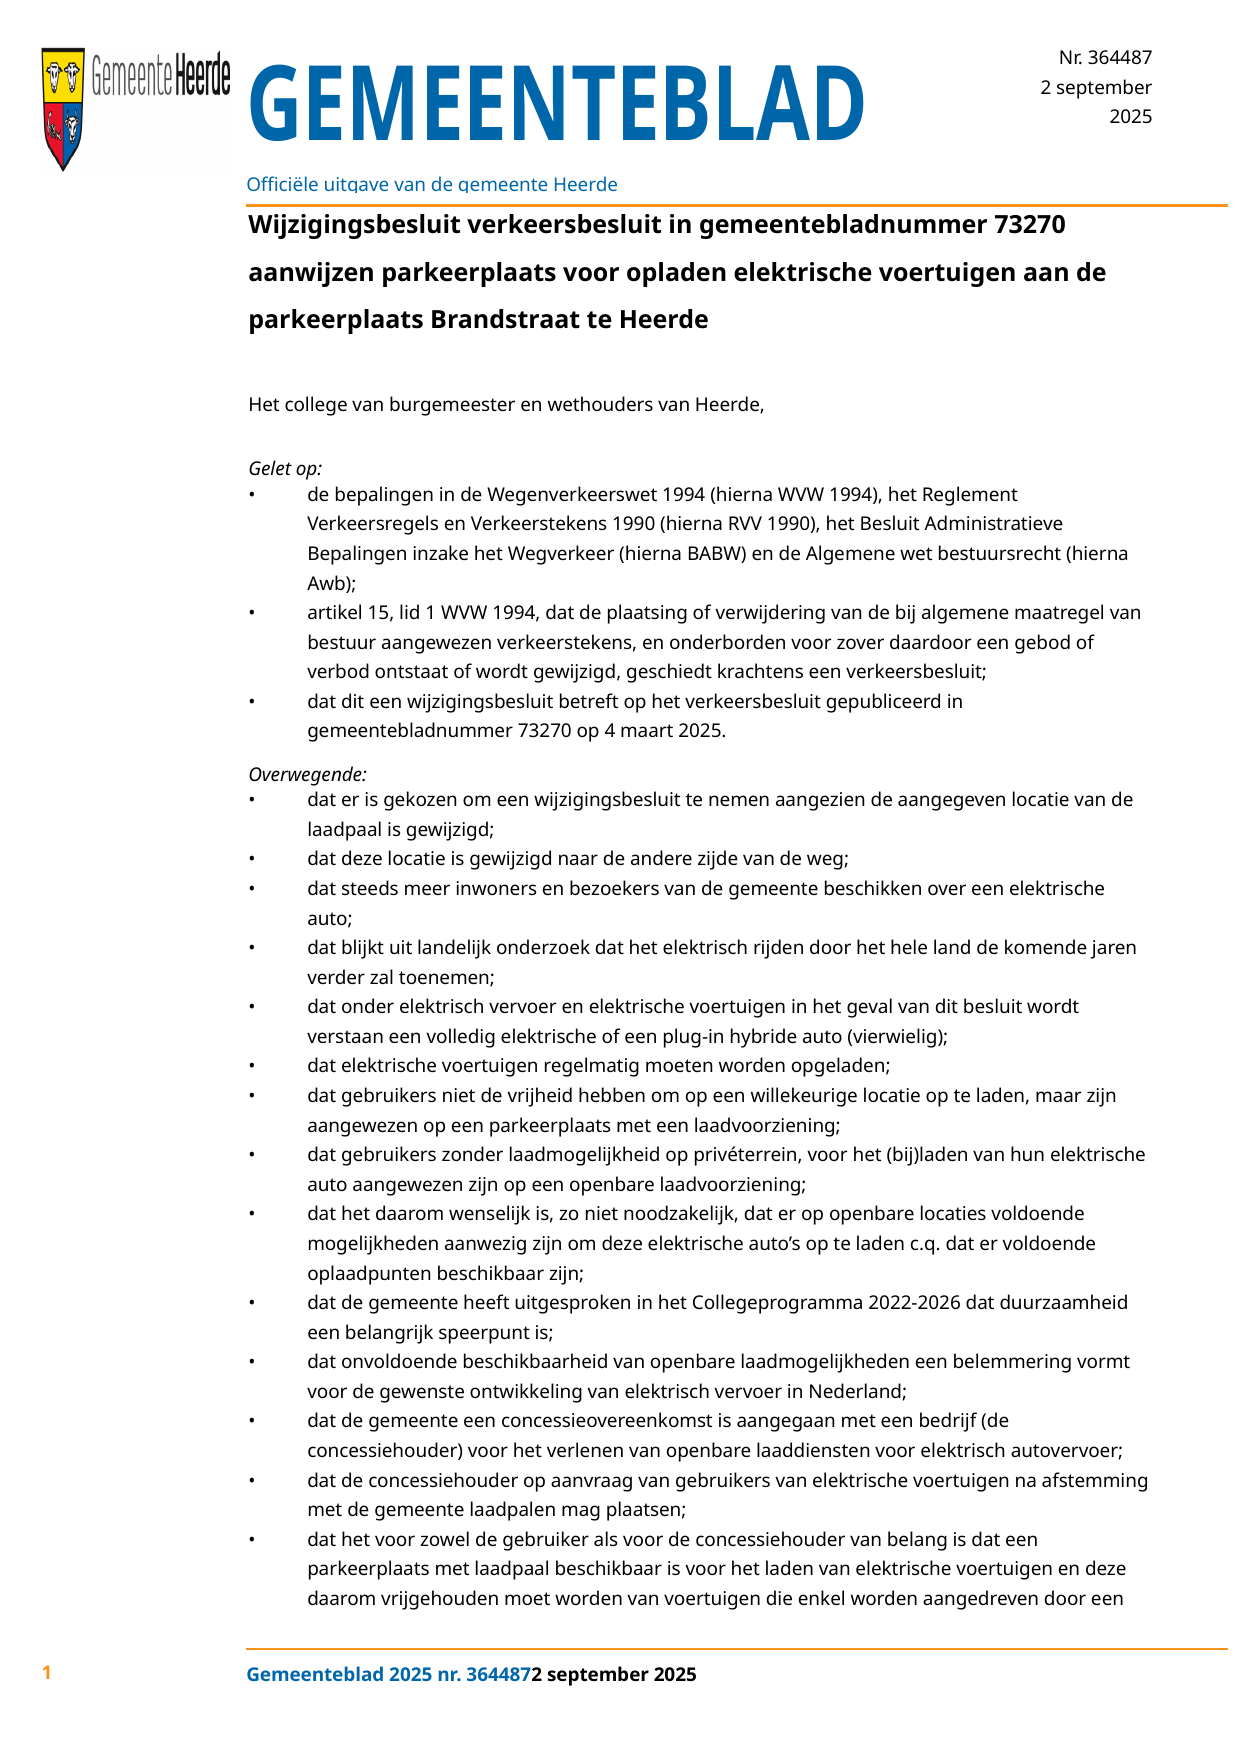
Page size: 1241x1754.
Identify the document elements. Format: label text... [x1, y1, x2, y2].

list dat gebruikers zonder laadmogelijkheid op privéterrein, voor het (bij)laden van hun elektrische auto aangewezen zijn op een openbare laadvoorziening; [248, 1141, 1152, 1197]
list dat er is gekozen om een wijzigingsbesluit te nemen aangezien de aangegeven locatie van de laadpaal is gewijzigd; [248, 786, 1152, 842]
list dat de concessiehouder op aanvraag van gebruikers van elektrische voertuigen na afstemming met de gemeente laadpalen mag plaatsen; [248, 1467, 1152, 1522]
list dat de gemeente een concessieovereenkomst is aangegaan met een bedrijf (de concessiehouder) voor het verlenen van openbare laaddiensten voor elektrisch autovervoer; [248, 1408, 1152, 1463]
text Gelet op: [248, 455, 1152, 481]
list dat onvoldoende beschikbaarheid van openbare laadmogelijkheden een belemmering vormt voor de gewenste ontwikkeling van elektrisch vervoer in Nederland; [248, 1348, 1152, 1404]
list artikel 15, lid 1 WVW 1994, dat de plaatsing of verwijdering van de bij algemene maatregel van bestuur aangewezen verkeerstekens, en onderborden voor zover daardoor een gebod of verbod ontstaat of wordt gewijzigd, geschiedt krachtens een verkeersbesluit; [248, 599, 1152, 684]
list de bepalingen in de Wegenverkeerswet 1994 (hierna WVW 1994), het Reglement Verkeersregels en Verkeerstekens 1990 (hierna RVV 1990), het Besluit Administratieve Bepalingen inzake het Wegverkeer (hierna BABW) en de Algemene wet bestuursrecht (hierna Awb); [248, 481, 1152, 595]
list dat elektrische voertuigen regelmatig moeten worden opgeladen; [248, 1053, 1152, 1078]
picture [41, 47, 231, 172]
list dat blijkt uit landelijk onderzoek dat het elektrisch rijden door het hele land de komende jaren verder zal toenemen; [248, 934, 1152, 990]
list dat de gemeente heeft uitgesproken in het Collegeprogramma 2022-2026 dat duurzaamheid een belangrijk speerpunt is; [248, 1289, 1152, 1345]
list dat het daarom wenselijk is, zo niet noodzakelijk, dat er op openbare locaties voldoende mogelijkheden aanwezig zijn om deze elektrische auto’s op te laden c.q. dat er voldoende oplaadpunten beschikbaar zijn; [248, 1201, 1152, 1286]
list dat deze locatie is gewijzigd naar de andere zijde van de weg; [248, 846, 1152, 871]
list dat steeds meer inwoners en bezoekers van de gemeente beschikken over een elektrische auto; [248, 875, 1152, 931]
text Overwegende: [248, 761, 1152, 786]
list dat het voor zowel de gebruiker als voor de concessiehouder van belang is dat een parkeerplaats met laadpaal beschikbaar is voor het laden van elektrische voertuigen en deze daarom vrijgehouden moet worden van voertuigen die enkel worden aangedreven door een [248, 1526, 1152, 1611]
list dat gebruikers niet de vrijheid hebben om op een willekeurige locatie op te laden, maar zijn aangewezen op een parkeerplaats met een laadvoorziening; [248, 1082, 1152, 1138]
list dat onder elektrisch vervoer en elektrische voertuigen in het geval van dit besluit wordt verstaan een volledig elektrische of een plug-in hybride auto (vierwielig); [248, 993, 1152, 1049]
text Het college van burgemeester en wethouders van Heerde, [248, 391, 1152, 417]
text Wijzigingsbesluit verkeersbesluit in gemeentebladnummer 73270 aanwijzen parkeerplaats voor opladen elektrische voertuigen aan de parkeerplaats Brandstraat te Heerde [248, 207, 1152, 336]
list dat dit een wijzigingsbesluit betreft op het verkeersbesluit gepubliceerd in gemeentebladnummer 73270 op 4 maart 2025. [248, 688, 1152, 743]
